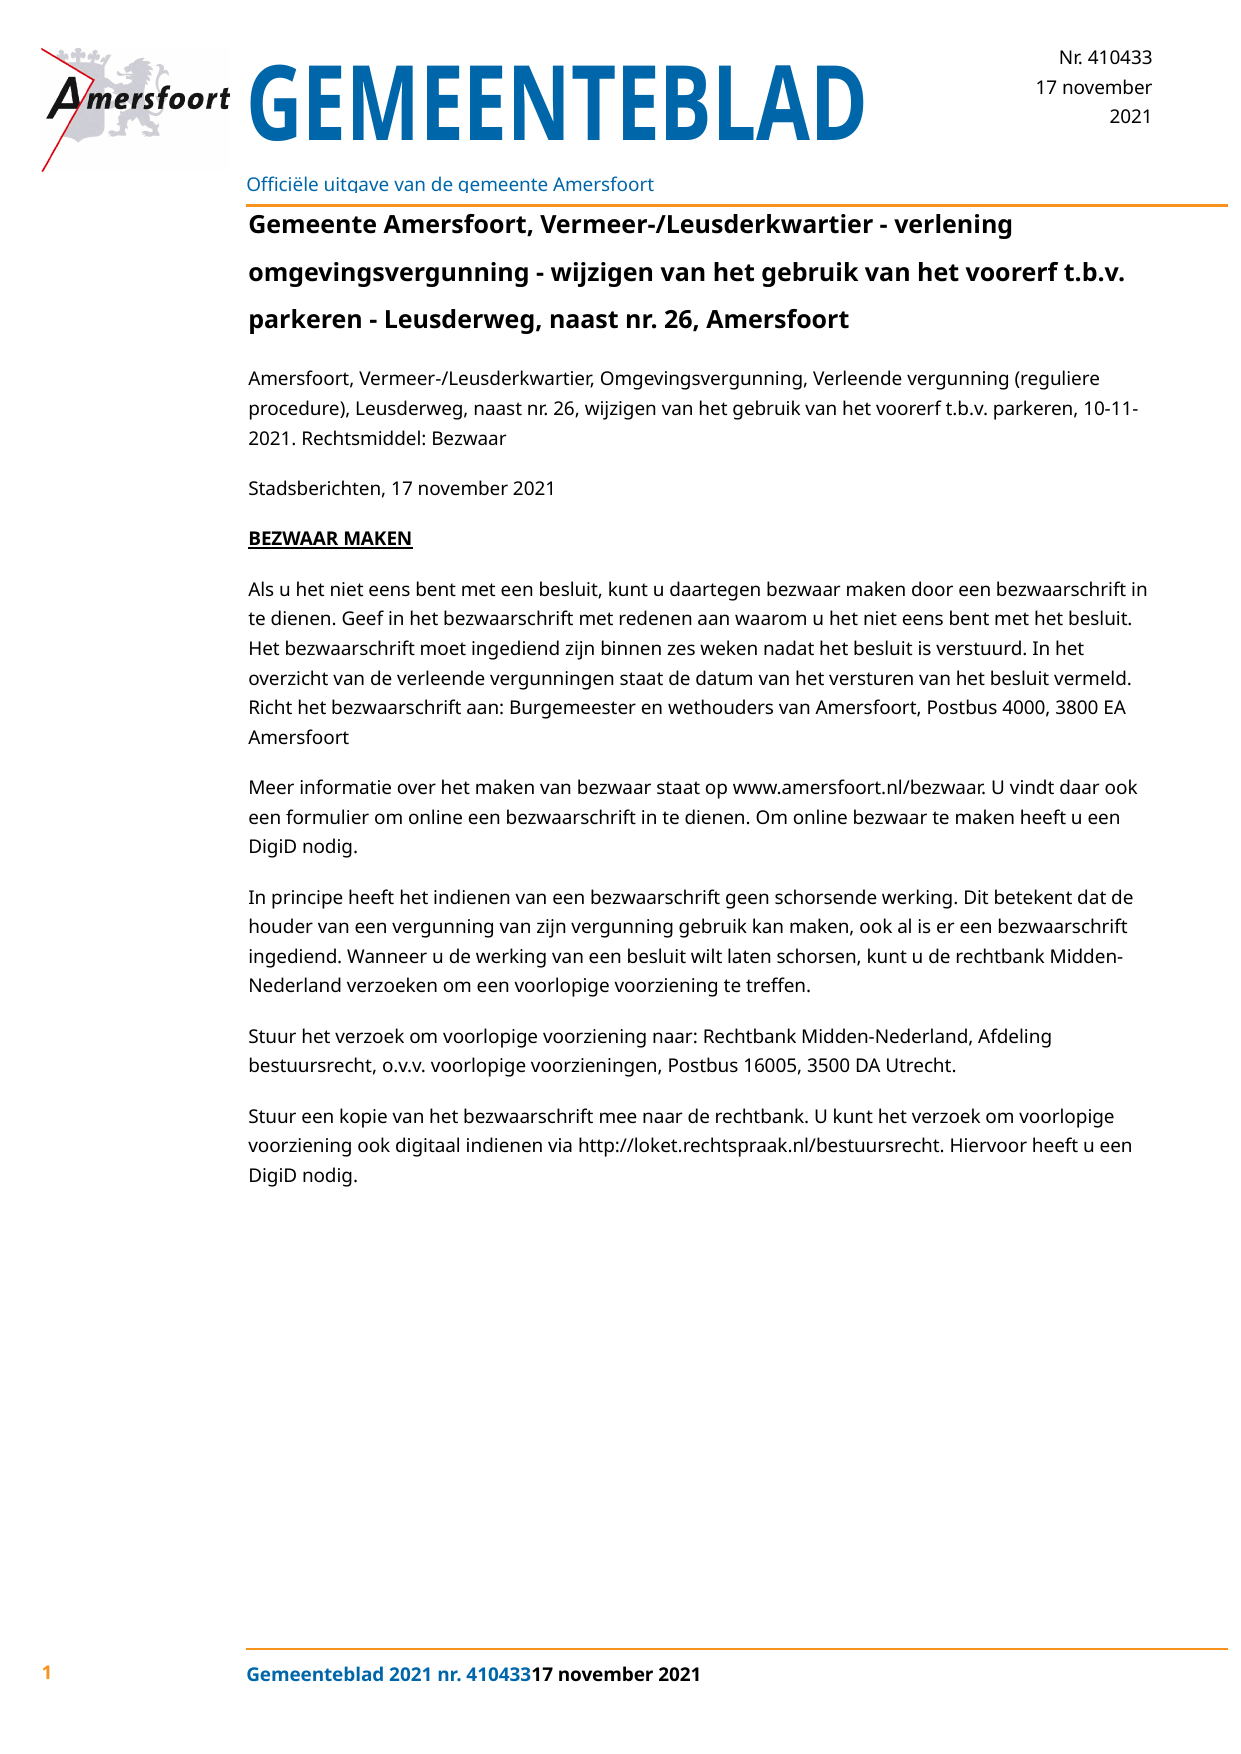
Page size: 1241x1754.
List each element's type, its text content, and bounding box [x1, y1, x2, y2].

text Meer informatie over het maken van bezwaar staat op www.amersfoort.nl/bezwaar. U vindt daar ook een formulier om online een bezwaarschrift in te dienen. Om online bezwaar te maken heeft u een DigiD nodig. [248, 774, 1152, 859]
text Gemeente Amersfoort, Vermeer-/Leusderkwartier - verlening omgevingsvergunning - wijzigen van het gebruik van het voorerf t.b.v. parkeren - Leusderweg, naast nr. 26, Amersfoort [248, 207, 1152, 336]
text In principe heeft het indienen van een bezwaarschrift geen schorsende werking. Dit betekent dat de houder van een vergunning van zijn vergunning gebruik kan maken, ook al is er een bezwaarschrift ingediend. Wanneer u de werking van een besluit wilt laten schorsen, kunt u de rechtbank Midden-Nederland verzoeken om een voorlopige voorziening te treffen. [248, 884, 1152, 998]
text Stadsberichten, 17 november 2021 [248, 475, 1152, 501]
text Stuur een kopie van het bezwaarschrift mee naar de rechtbank. U kunt het verzoek om voorlopige voorziening ook digitaal indienen via http://loket.rechtspraak.nl/bestuursrecht. Hiervoor heeft u een DigiD nodig. [248, 1103, 1152, 1188]
picture [41, 47, 231, 172]
text Amersfoort, Vermeer-/Leusderkwartier, Omgevingsvergunning, Verleende vergunning (reguliere procedure), Leusderweg, naast nr. 26, wijzigen van het gebruik van het voorerf t.b.v. parkeren, 10-11-2021. Rechtsmiddel: Bezwaar [248, 366, 1152, 450]
text Stuur het verzoek om voorlopige voorziening naar: Rechtbank Midden-Nederland, Afdeling bestuursrecht, o.v.v. voorlopige voorzieningen, Postbus 16005, 3500 DA Utrecht. [248, 1023, 1152, 1078]
text Als u het niet eens bent met een besluit, kunt u daartegen bezwaar maken door een bezwaarschrift in te dienen. Geef in het bezwaarschrift met redenen aan waarom u het niet eens bent met het besluit. Het bezwaarschrift moet ingediend zijn binnen zes weken nadat het besluit is verstuurd. In het overzicht van de verleende vergunningen staat de datum van het versturen van het besluit vermeld. Richt het bezwaarschrift aan: Burgemeester en wethouders van Amersfoort, Postbus 4000, 3800 EA Amersfoort [248, 576, 1152, 749]
text BEZWAAR MAKEN [248, 526, 1152, 551]
